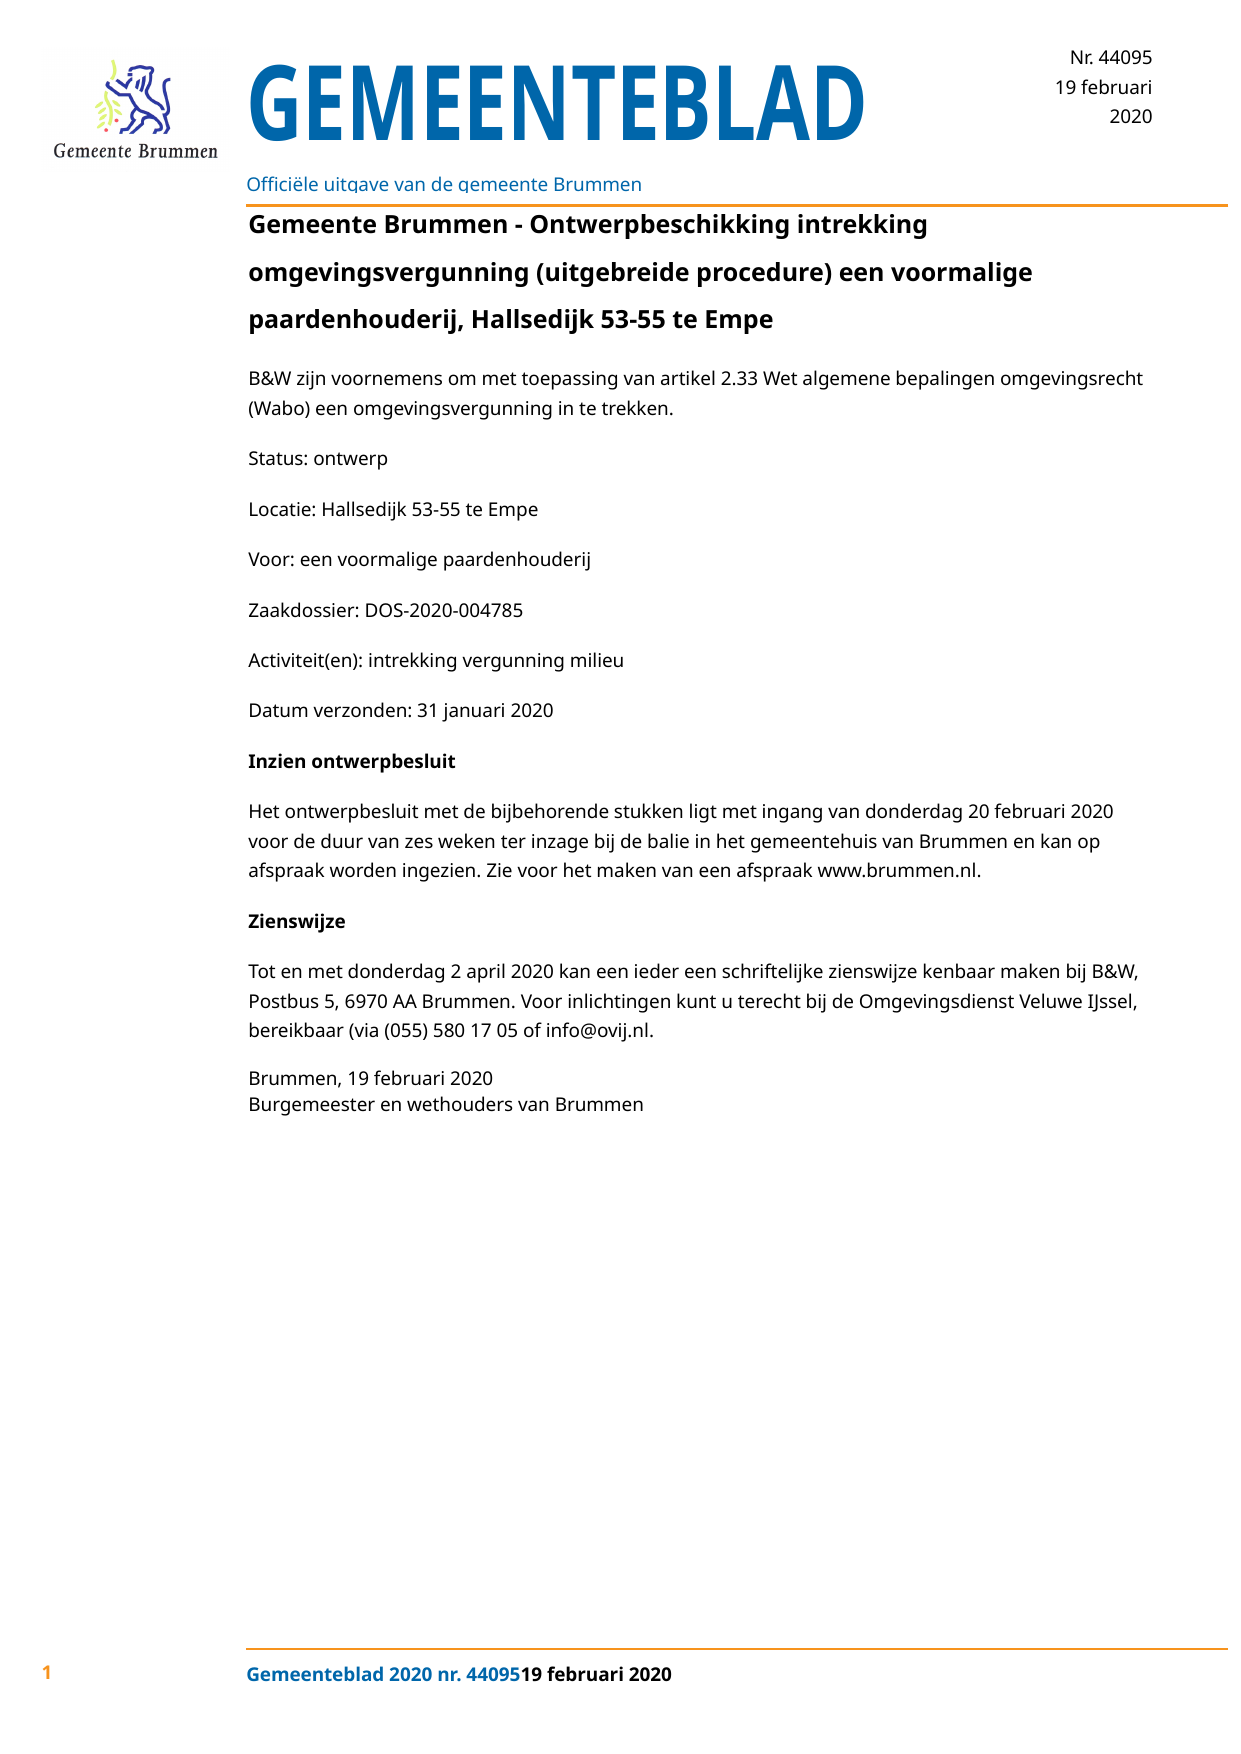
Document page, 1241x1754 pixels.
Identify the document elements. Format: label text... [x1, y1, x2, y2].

picture [41, 47, 231, 172]
text Status: ontwerp [248, 446, 1152, 471]
text Datum verzonden: 31 januari 2020 [248, 698, 1152, 723]
text Voor: een voormalige paardenhouderij [248, 546, 1152, 572]
text B&W zijn voornemens om met toepassing van artikel 2.33 Wet algemene bepalingen omgevingsrecht (Wabo) een omgevingsvergunning in te trekken. [248, 366, 1152, 421]
text Locatie: Hallsedijk 53-55 te Empe [248, 496, 1152, 522]
text Activiteit(en): intrekking vergunning milieu [248, 647, 1152, 673]
text Het ontwerpbesluit met de bijbehorende stukken ligt met ingang van donderdag 20 februari 2020 voor de duur van zes weken ter inzage bij de balie in het gemeentehuis van Brummen en kan op afspraak worden ingezien. Zie voor het maken van een afspraak www.brummen.nl. [248, 798, 1152, 883]
text Zienswijze [248, 908, 1152, 934]
text Brummen, 19 februari 2020 [248, 1065, 1152, 1091]
text Zaakdossier: DOS-2020-004785 [248, 597, 1152, 622]
text Burgemeester en wethouders van Brummen [248, 1091, 1152, 1117]
text Gemeente Brummen - Ontwerpbeschikking intrekking omgevingsvergunning (uitgebreide procedure) een voormalige paardenhouderij, Hallsedijk 53-55 te Empe [248, 207, 1152, 336]
text Inzien ontwerpbesluit [248, 748, 1152, 774]
text Tot en met donderdag 2 april 2020 kan een ieder een schriftelijke zienswijze kenbaar maken bij B&W, Postbus 5, 6970 AA Brummen. Voor inlichtingen kunt u terecht bij de Omgevingsdienst Veluwe IJssel, bereikbaar (via (055) 580 17 05 of info@ovij.nl. [248, 958, 1152, 1043]
